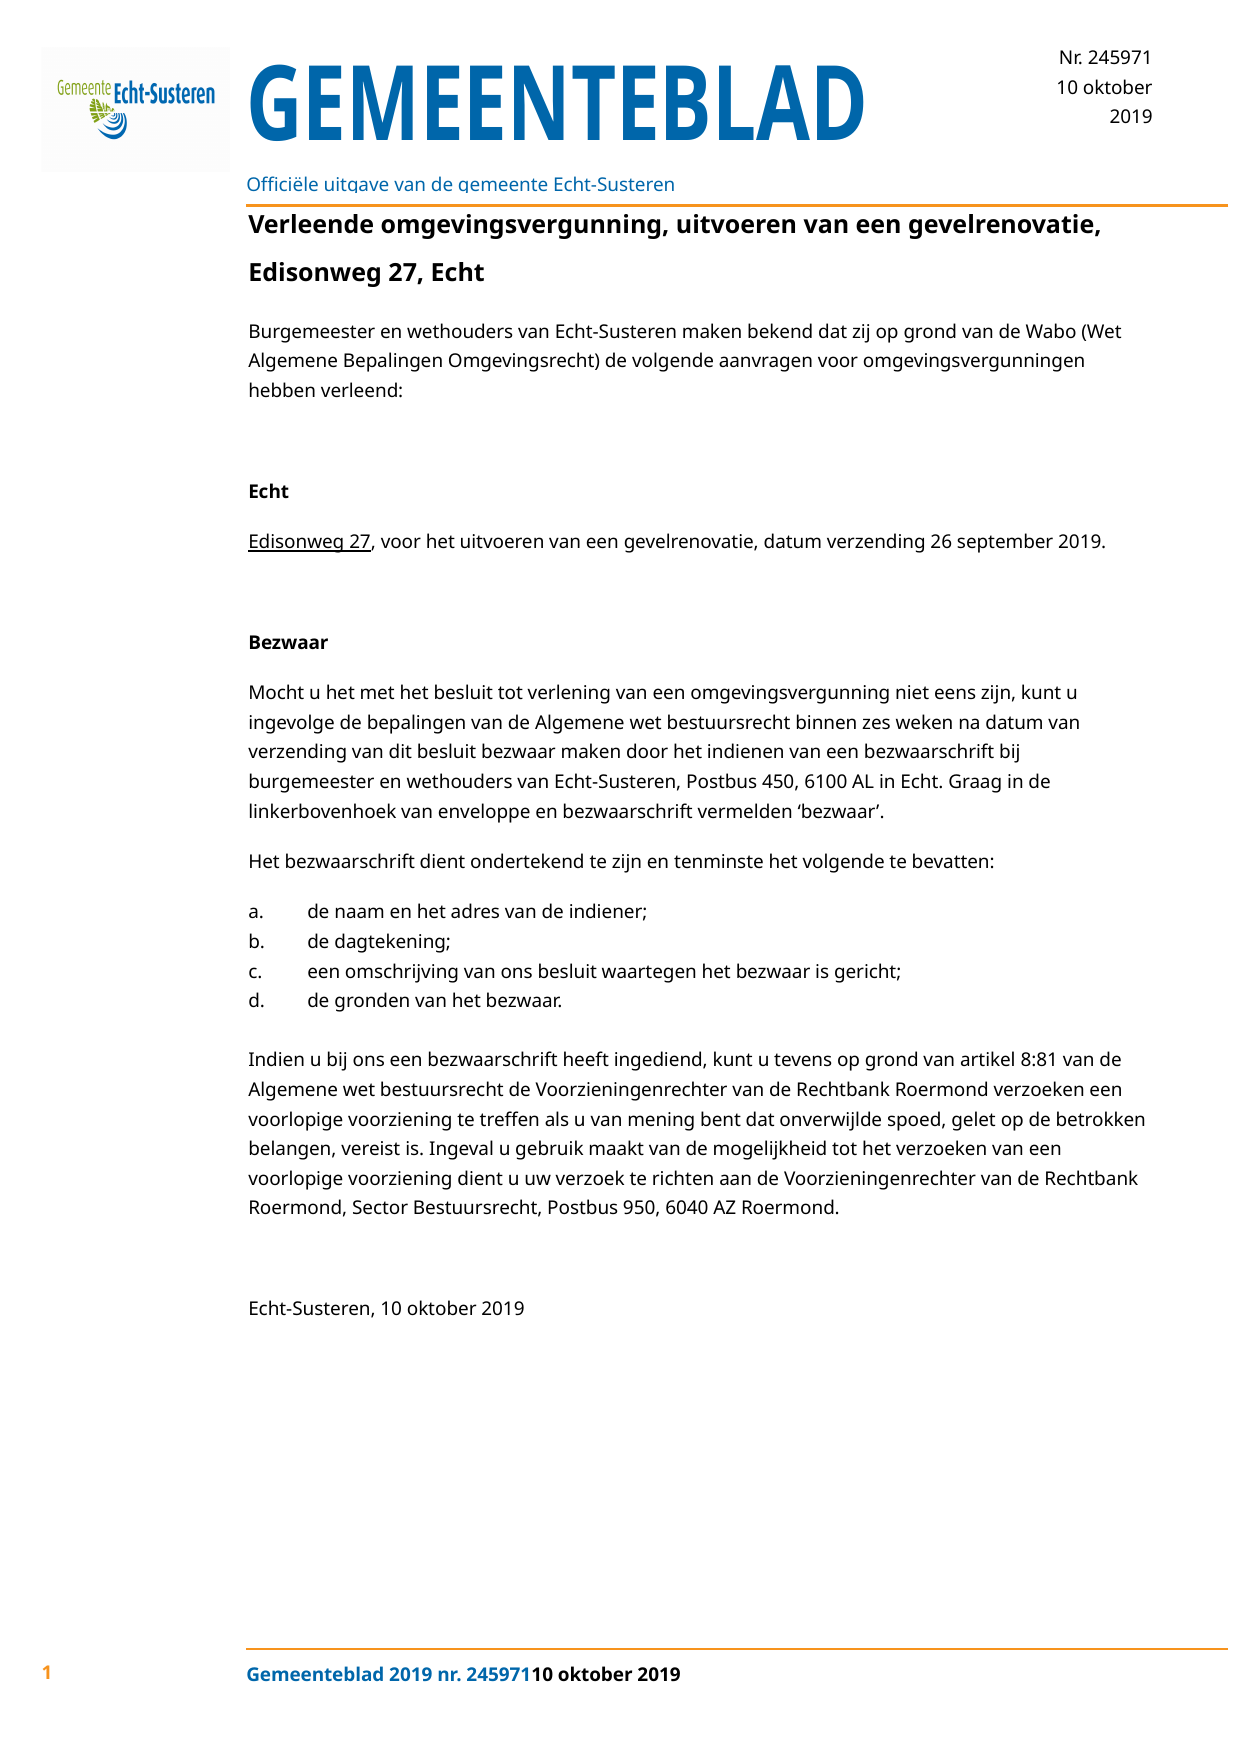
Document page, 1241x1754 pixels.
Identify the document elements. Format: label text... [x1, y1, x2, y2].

list een omschrijving van ons besluit waartegen het bezwaar is gericht; [248, 958, 1152, 984]
text Edisonweg 27, voor het uitvoeren van een gevelrenovatie, datum verzending 26 september 2019. [248, 528, 1152, 554]
text Indien u bij ons een bezwaarschrift heeft ingediend, kunt u tevens op grond van artikel 8:81 van de Algemene wet bestuursrecht de Voorzieningenrechter van de Rechtbank Roermond verzoeken een voorlopige voorziening te treffen als u van mening bent dat onverwijlde spoed, gelet op de betrokken belangen, vereist is. Ingeval u gebruik maakt van de mogelijkheid tot het verzoeken van een voorlopige voorziening dient u uw verzoek te richten aan de Voorzieningenrechter van de Rechtbank Roermond, Sector Bestuursrecht, Postbus 950, 6040 AZ Roermond. [248, 1047, 1152, 1220]
text Burgemeester en wethouders van Echt-Susteren maken bekend dat zij op grond van de Wabo (Wet Algemene Bepalingen Omgevingsrecht) de volgende aanvragen voor omgevingsvergunningen hebben verleend: [248, 318, 1152, 403]
text Bezwaar [248, 629, 1152, 655]
text Verleende omgevingsvergunning, uitvoeren van een gevelrenovatie, Edisonweg 27, Echt [248, 207, 1152, 288]
list de dagtekening; [248, 928, 1152, 954]
text Echt [248, 478, 1152, 504]
list de gronden van het bezwaar. [248, 987, 1152, 1013]
picture [41, 47, 231, 172]
text Echt-Susteren, 10 oktober 2019 [248, 1295, 1152, 1321]
text Mocht u het met het besluit tot verlening van een omgevingsvergunning niet eens zijn, kunt u ingevolge de bepalingen van de Algemene wet bestuursrecht binnen zes weken na datum van verzending van dit besluit bezwaar maken door het indienen van een bezwaarschrift bij burgemeester en wethouders van Echt-Susteren, Postbus 450, 6100 AL in Echt. Graag in de linkerbovenhoek van enveloppe en bezwaarschrift vermelden ‘bezwaar’. [248, 679, 1152, 824]
list de naam en het adres van de indiener; [248, 899, 1152, 924]
text Het bezwaarschrift dient ondertekend te zijn en tenminste het volgende te bevatten: [248, 848, 1152, 874]
